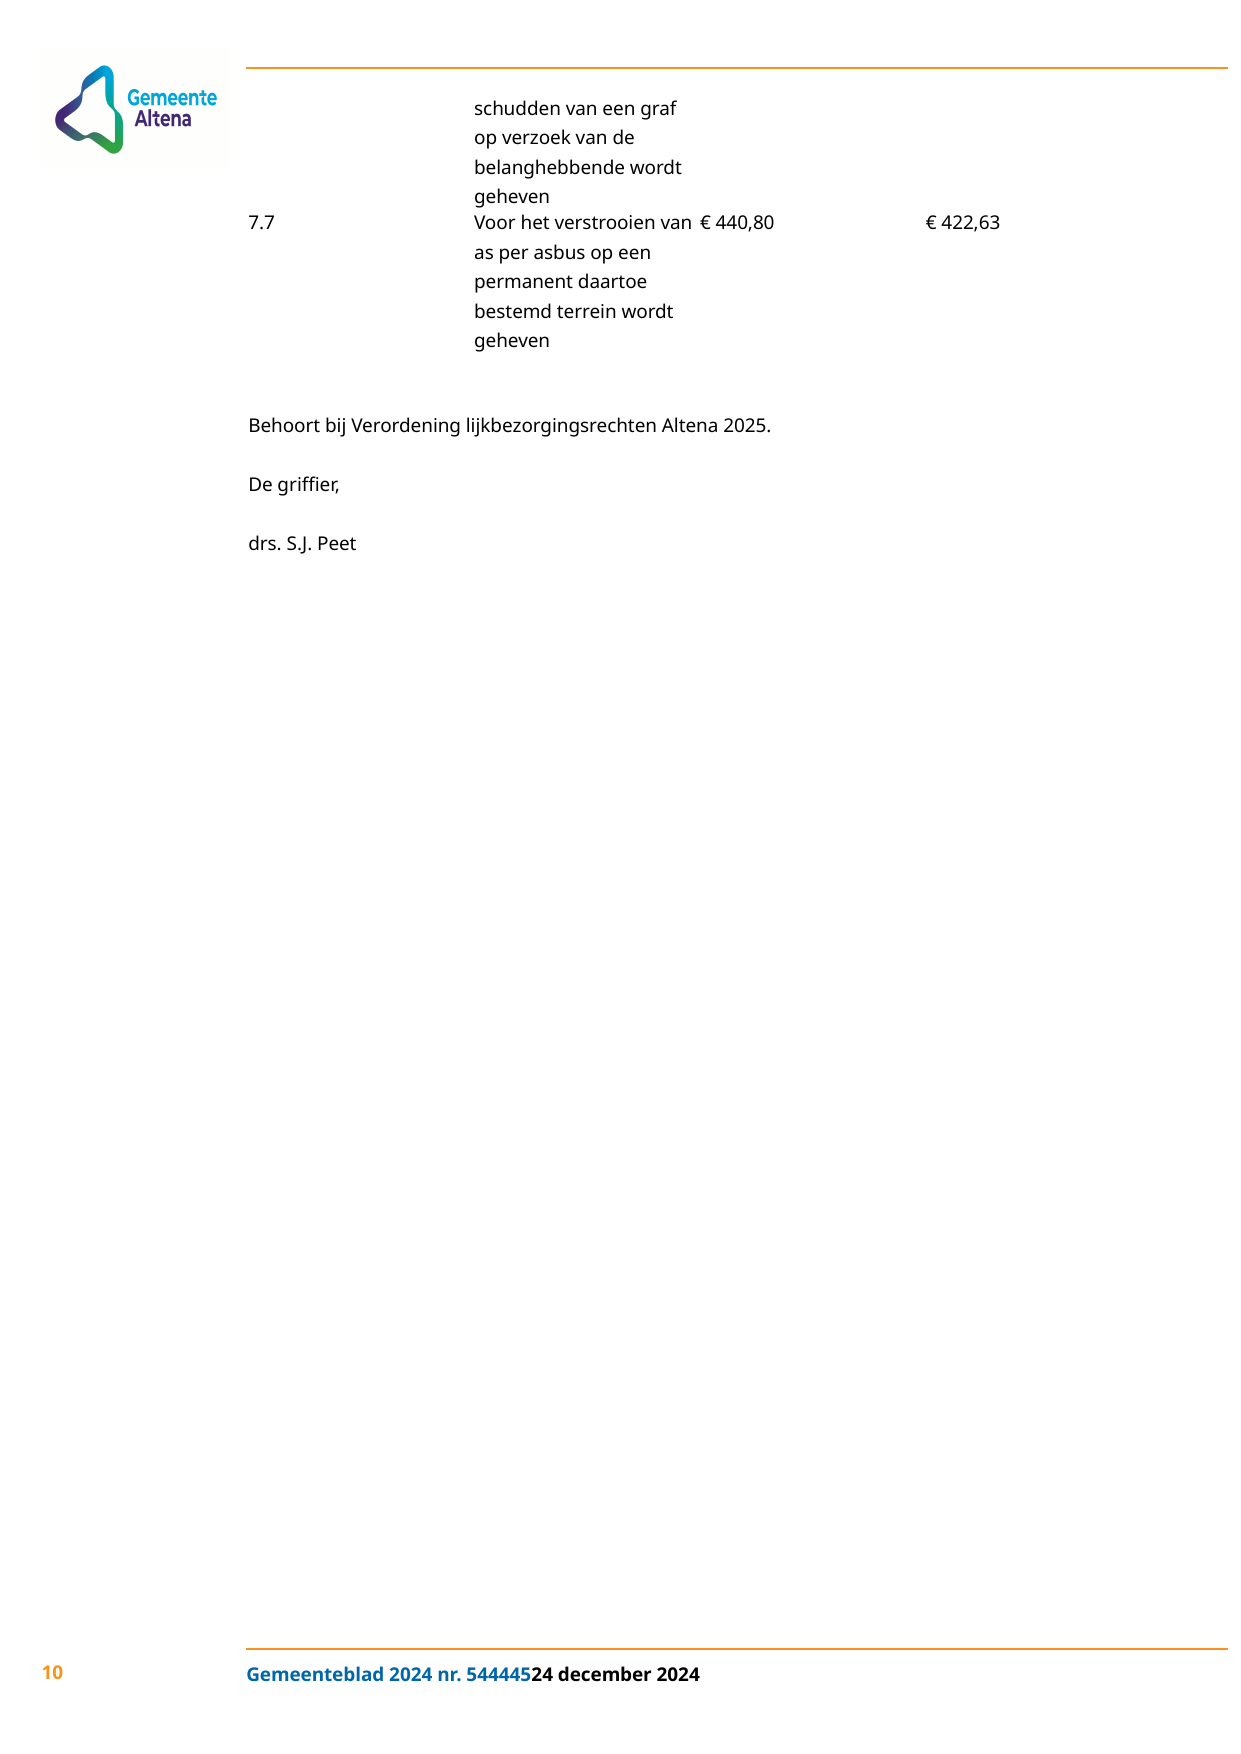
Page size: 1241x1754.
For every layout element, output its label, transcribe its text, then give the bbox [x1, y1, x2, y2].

text drs. S.J. Peet [248, 530, 1152, 556]
text Behoort bij Verordening lijkbezorgingsrechten Altena 2025. [248, 412, 1152, 438]
table_cell schudden van een graf op verzoek van de belanghebbende wordt geheven [474, 95, 700, 209]
table_cell Voor het verstrooien van as per asbus op een permanent daartoe bestemd terrein wordt geheven [474, 209, 700, 353]
table_cell € 440,80 [700, 209, 926, 353]
picture [41, 47, 231, 172]
table_cell [926, 95, 1152, 209]
table_cell 7.7 [248, 209, 474, 353]
table_cell [700, 353, 926, 379]
table_cell [248, 353, 474, 379]
text De griffier, [248, 471, 1152, 497]
table_cell [474, 353, 700, 379]
table_cell [700, 95, 926, 209]
table_cell [926, 353, 1152, 379]
table_cell [248, 95, 474, 209]
table_cell € 422,63 [926, 209, 1152, 353]
